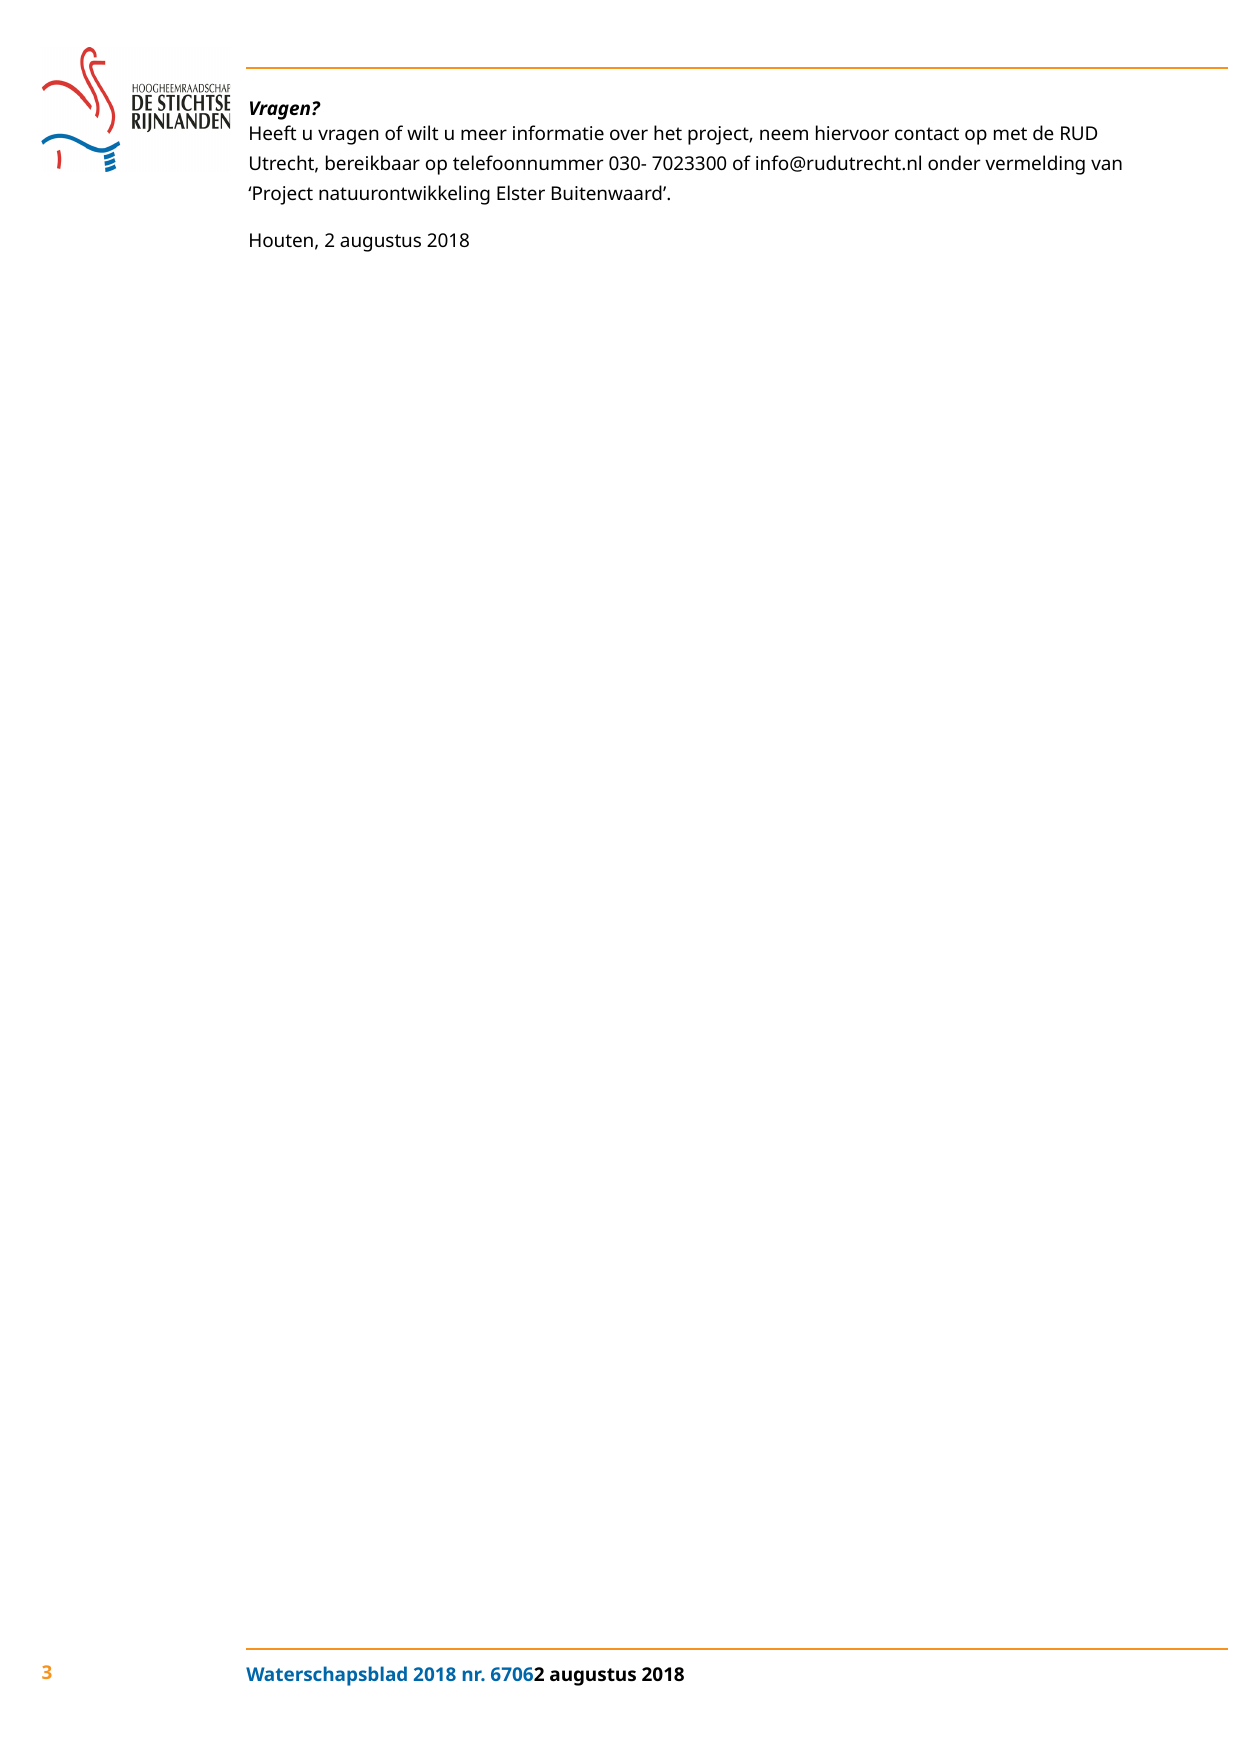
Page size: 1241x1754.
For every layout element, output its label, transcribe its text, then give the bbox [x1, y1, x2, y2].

picture [41, 47, 231, 172]
text Vragen? [248, 95, 1152, 121]
text Houten, 2 augustus 2018 [248, 227, 1152, 253]
text Heeft u vragen of wilt u meer informatie over het project, neem hiervoor contact op met de RUD Utrecht, bereikbaar op telefoonnummer 030- 7023300 of info@rudutrecht.nl onder vermelding van ‘Project natuurontwikkeling Elster Buitenwaard’. [248, 121, 1152, 205]
